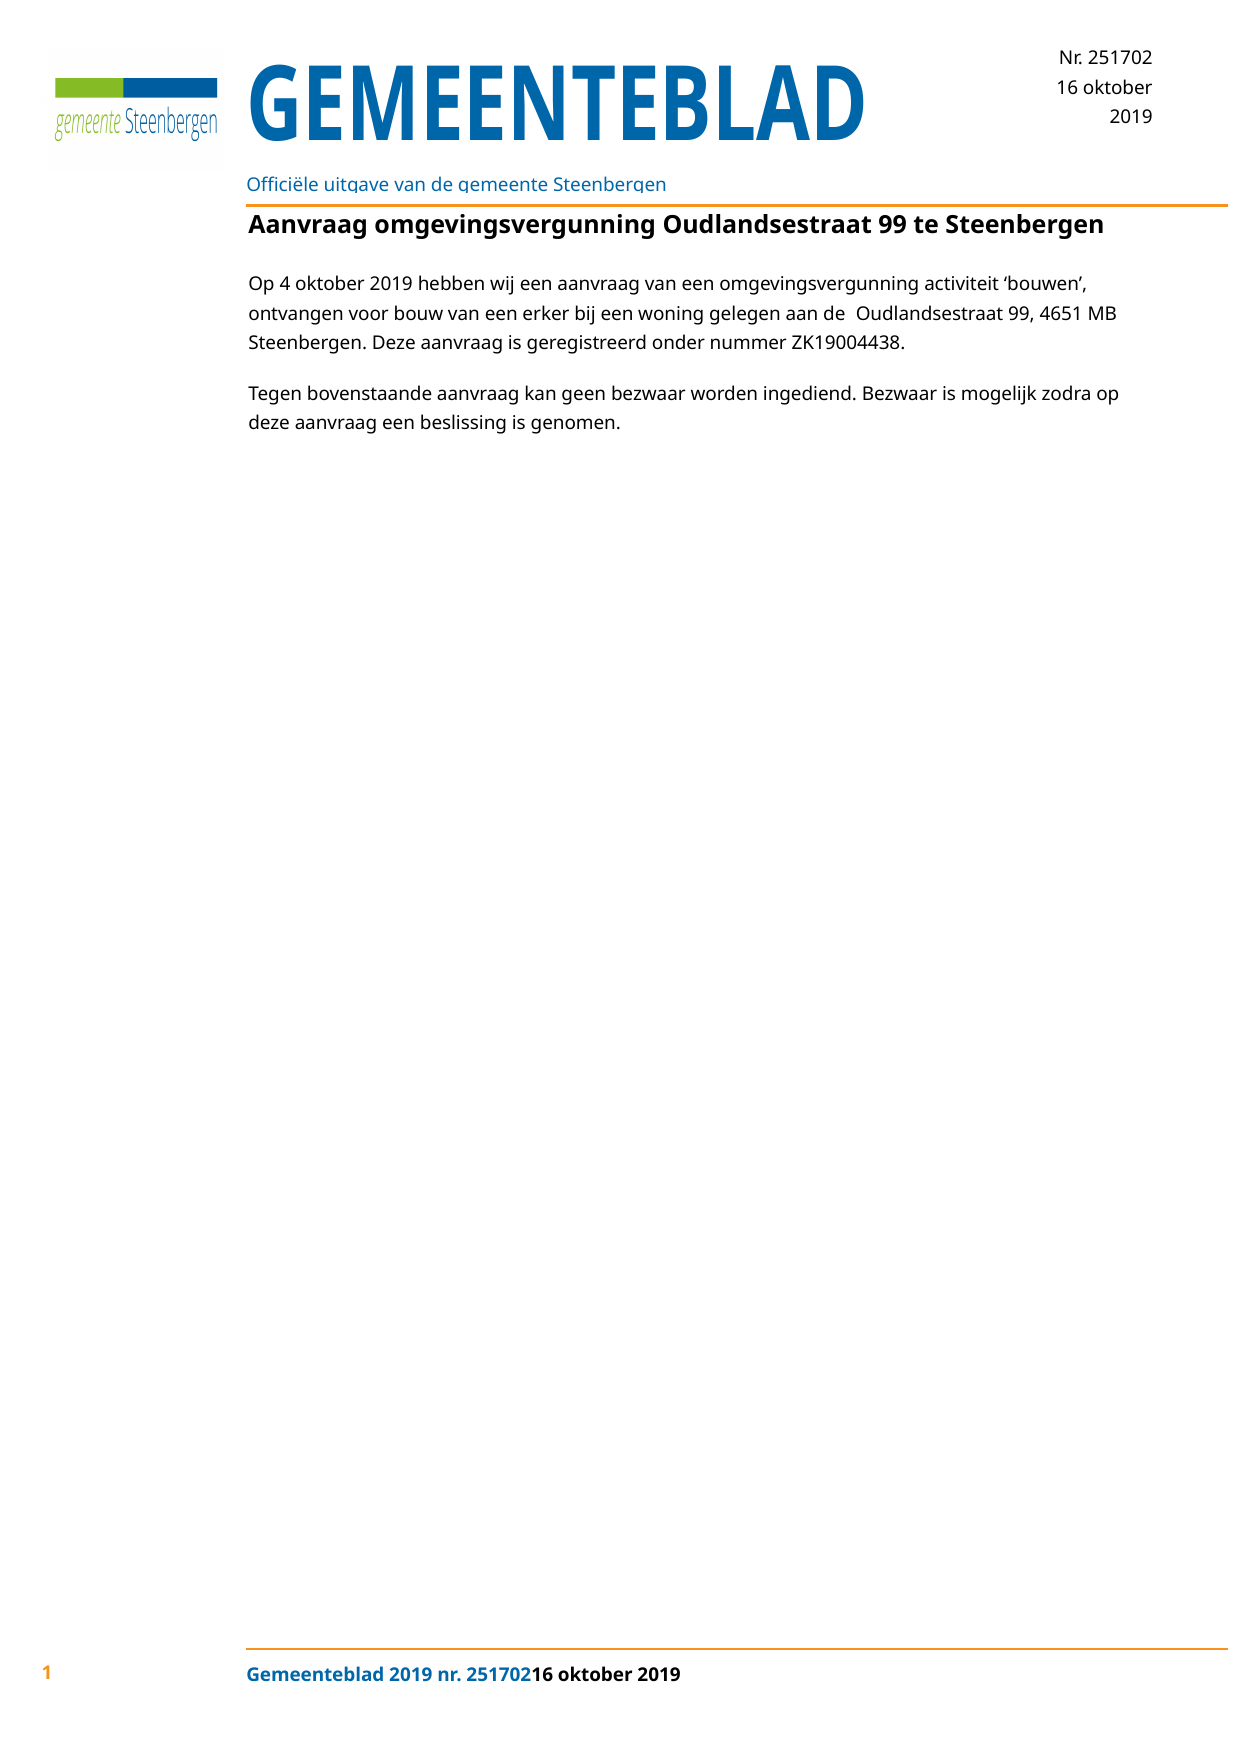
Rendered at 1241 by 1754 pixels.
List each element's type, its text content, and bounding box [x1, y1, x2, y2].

picture [41, 47, 231, 172]
text Op 4 oktober 2019 hebben wij een aanvraag van een omgevingsvergunning activiteit ‘bouwen’, ontvangen voor bouw van een erker bij een woning gelegen aan de Oudlandsestraat 99, 4651 MB Steenbergen. Deze aanvraag is geregistreerd onder nummer ZK19004438. [248, 270, 1152, 355]
text Aanvraag omgevingsvergunning Oudlandsestraat 99 te Steenbergen [248, 207, 1152, 241]
text Tegen bovenstaande aanvraag kan geen bezwaar worden ingediend. Bezwaar is mogelijk zodra op deze aanvraag een beslissing is genomen. [248, 380, 1152, 435]
